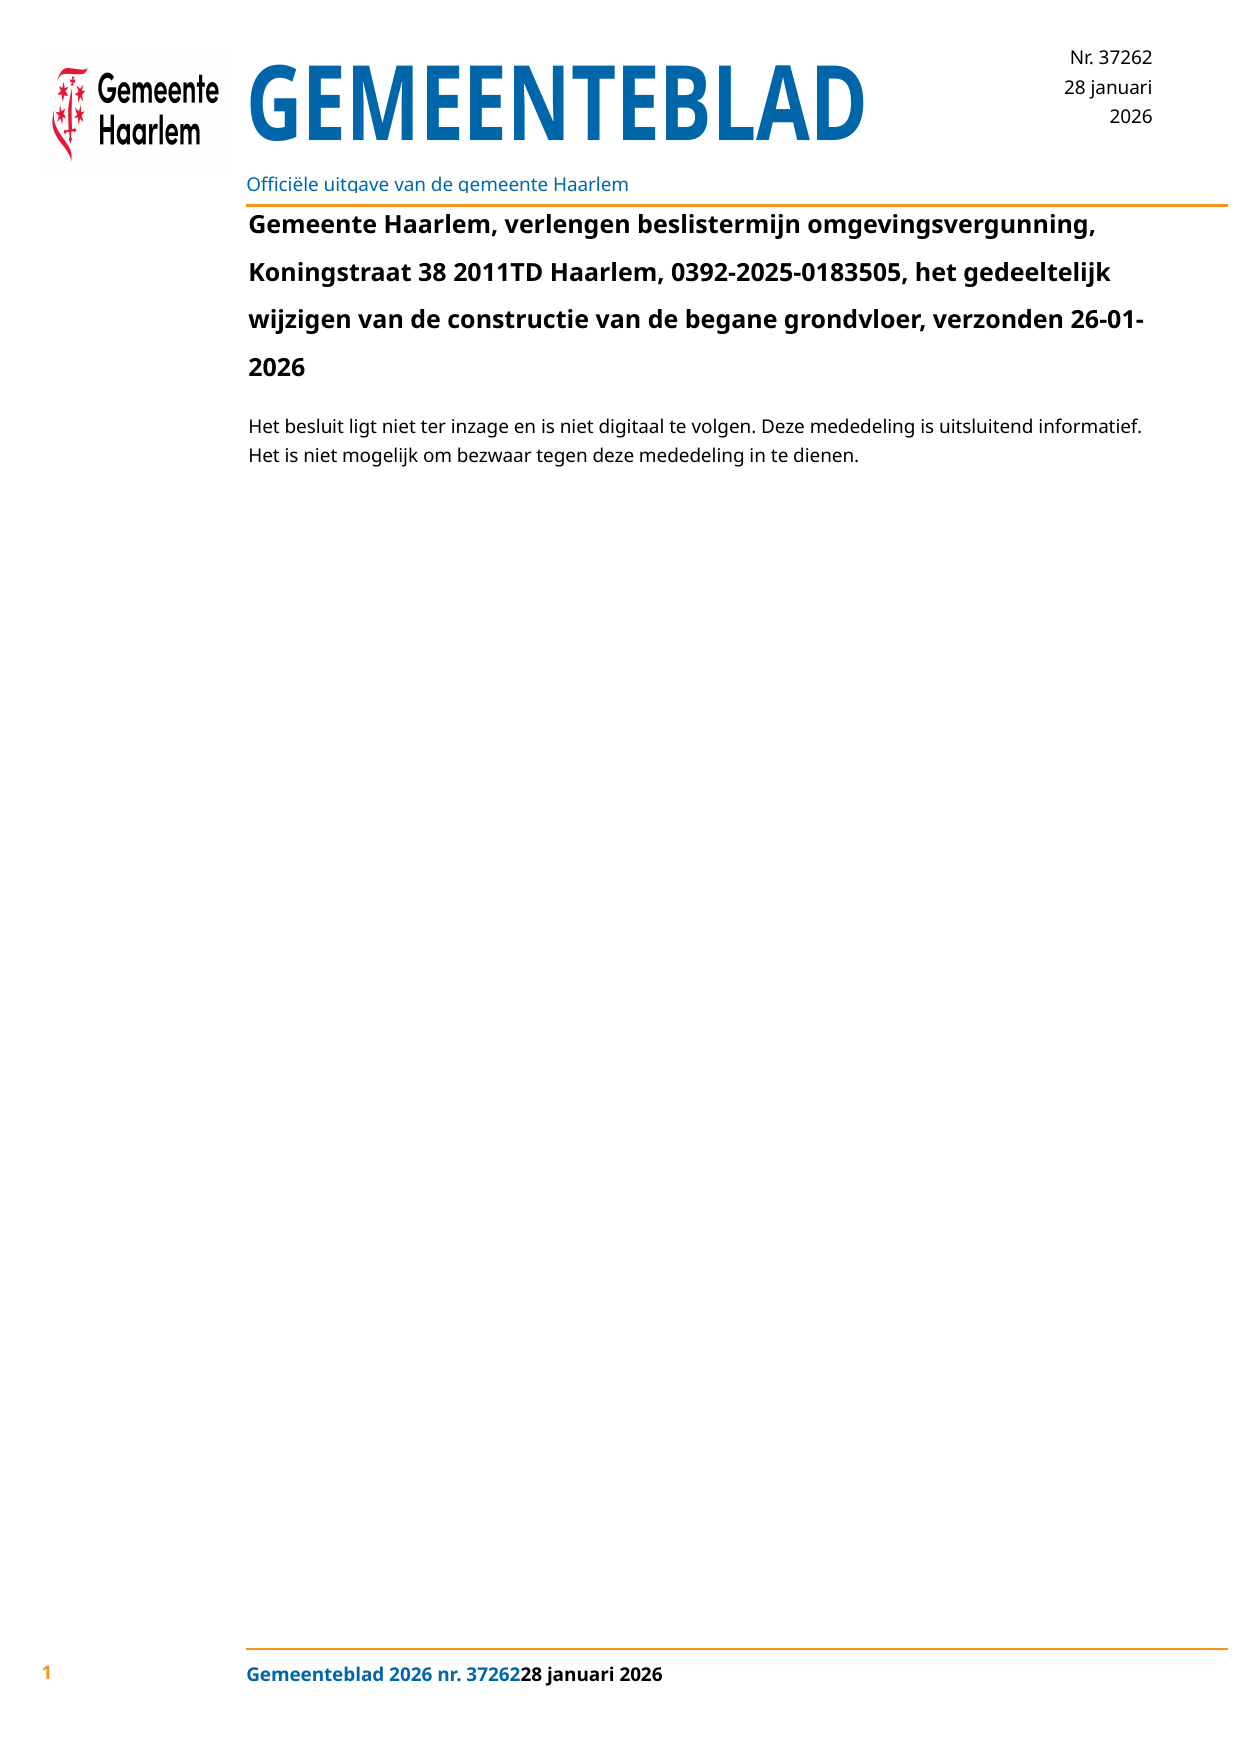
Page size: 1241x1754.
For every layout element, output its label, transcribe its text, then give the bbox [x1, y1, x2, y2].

text Het besluit ligt niet ter inzage en is niet digitaal te volgen. Deze mededeling is uitsluitend informatief. Het is niet mogelijk om bezwaar tegen deze mededeling in te dienen. [248, 413, 1152, 468]
picture [41, 47, 231, 172]
text Gemeente Haarlem, verlengen beslistermijn omgevingsvergunning, Koningstraat 38 2011TD Haarlem, 0392-2025-0183505, het gedeeltelijk wijzigen van de constructie van de begane grondvloer, verzonden 26-01-2026 [248, 207, 1152, 384]
